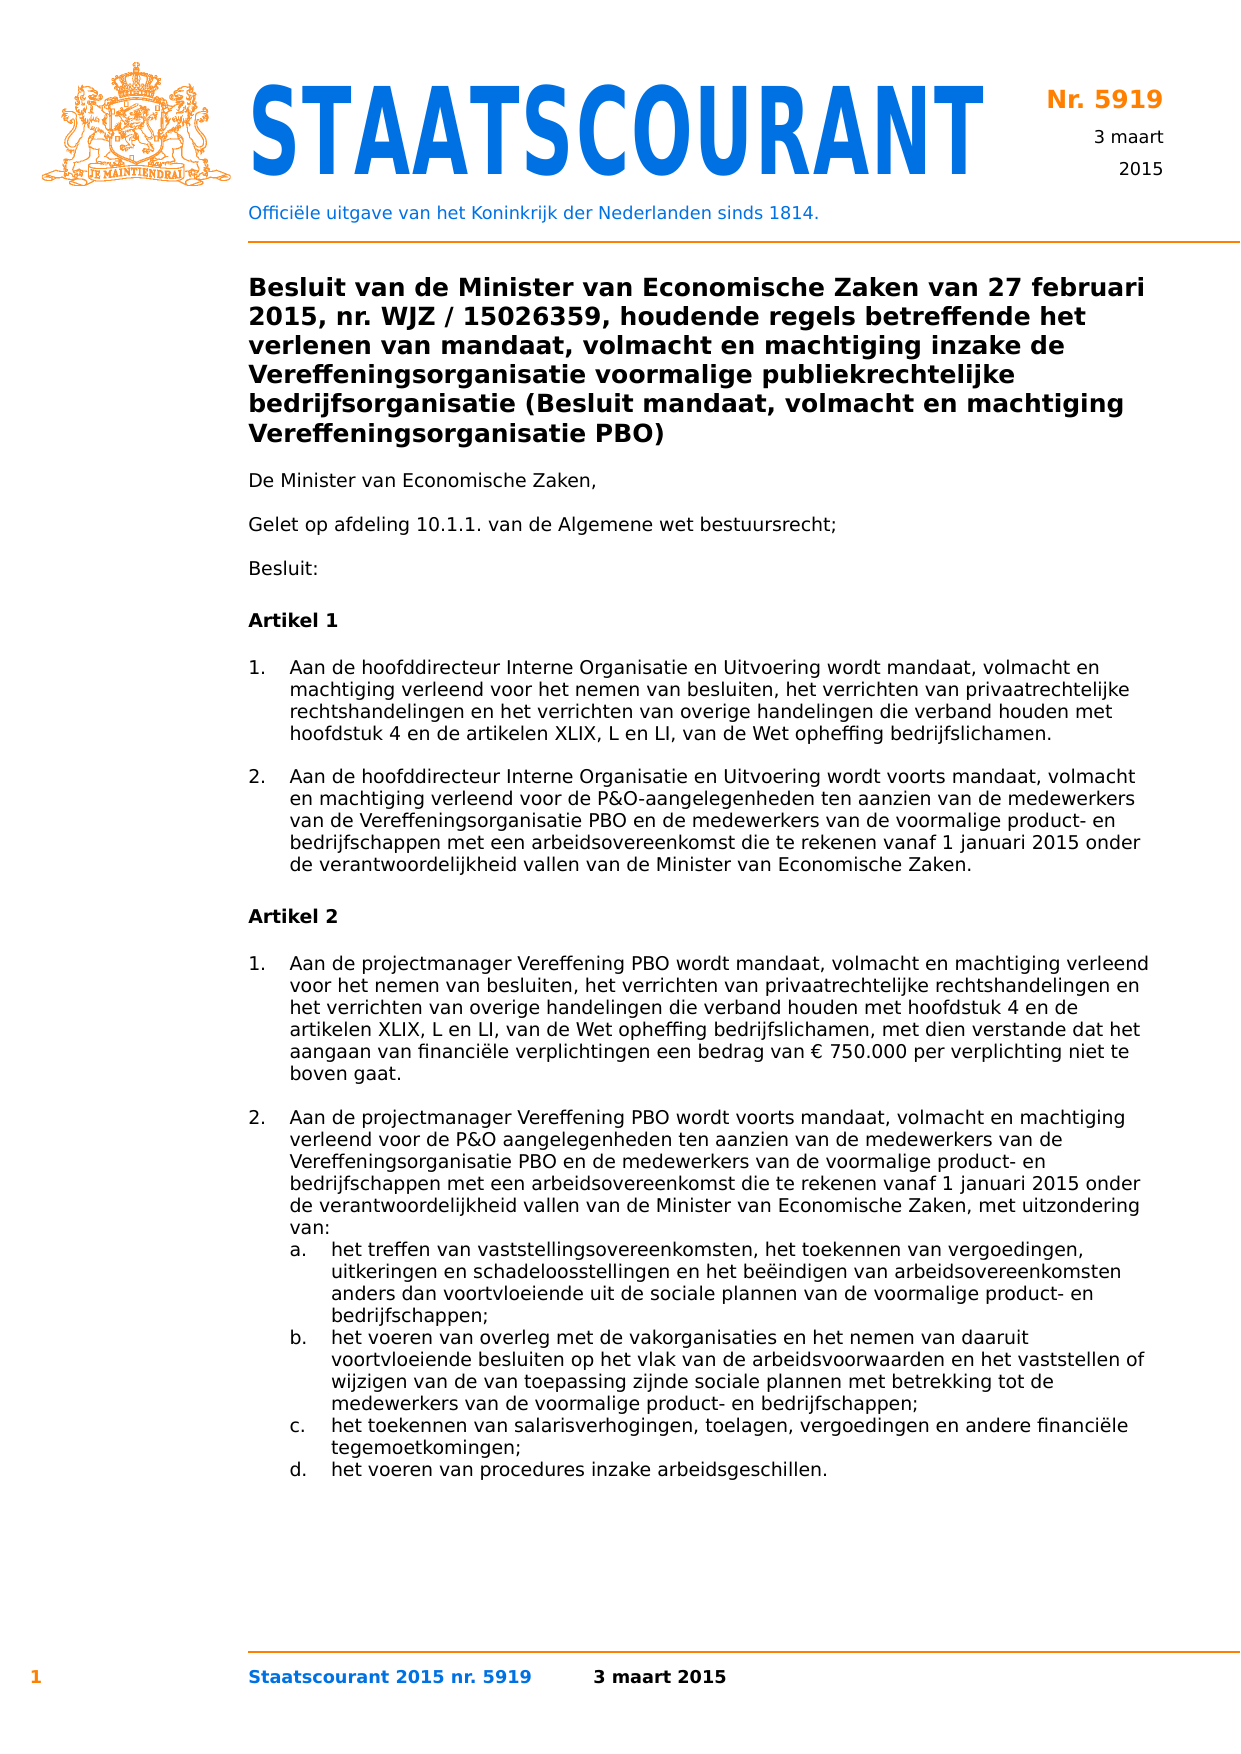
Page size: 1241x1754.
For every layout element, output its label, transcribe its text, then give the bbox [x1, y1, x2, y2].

subtitle Besluit van de Minister van Economische Zaken van 27 februari 2015, nr. WJZ / 15026359, houdende regels betreffende het verlenen van mandaat, volmacht en machtiging inzake de Vereffeningsorganisatie voormalige publiekrechtelijke bedrijfsorganisatie (Besluit mandaat, volmacht en machtiging Vereffeningsorganisatie PBO) [248, 273, 1163, 448]
table_header [25, 62, 248, 241]
text a. het treffen van vaststellingsovereenkomsten, het toekennen van vergoedingen, uitkeringen en schadeloosstellingen en het beëindigen van arbeidsovereenkomsten anders dan voortvloeiende uit de sociale plannen van de voormalige product- en bedrijfschappen; [289, 1239, 1163, 1327]
text 1. Aan de hoofddirecteur Interne Organisatie en Uitvoering wordt mandaat, volmacht en machtiging verleend voor het nemen van besluiten, het verrichten van privaatrechtelijke rechtshandelingen en het verrichten van overige handelingen die verband houden met hoofdstuk 4 en de artikelen XLIX, L en LI, van de Wet opheffing bedrijfslichamen. [248, 657, 1163, 744]
table_cell Officiële uitgave van het Koninkrijk der Nederlanden sinds 1814. [248, 203, 1240, 241]
picture [41, 62, 231, 186]
text 2. Aan de projectmanager Vereffening PBO wordt voorts mandaat, volmacht en machtiging verleend voor de P&O aangelegenheden ten aanzien van de medewerkers van de Vereffeningsorganisatie PBO en de medewerkers van de voormalige product- en bedrijfschappen met een arbeidsovereenkomst die te rekenen vanaf 1 januari 2015 onder de verantwoordelijkheid vallen van de Minister van Economische Zaken, met uitzondering van: [248, 1107, 1163, 1239]
table_cell 2015 [998, 153, 1240, 203]
text d. het voeren van procedures inzake arbeidsgeschillen. [289, 1459, 1163, 1481]
table_cell 3 maart [998, 121, 1240, 153]
subtitle Artikel 1 [248, 609, 1163, 632]
table_header Nr. 5919 [998, 62, 1240, 121]
text b. het voeren van overleg met de vakorganisaties en het nemen van daaruit voortvloeiende besluiten op het vlak van de arbeidsvoorwaarden en het vaststellen of wijzigen van de van toepassing zijnde sociale plannen met betrekking tot de medewerkers van de voormalige product- en bedrijfschappen; [289, 1327, 1163, 1415]
text Besluit: [248, 558, 1163, 579]
text Gelet op afdeling 10.1.1. van de Algemene wet bestuursrecht; [248, 514, 1163, 536]
text 1. Aan de projectmanager Vereffening PBO wordt mandaat, volmacht en machtiging verleend voor het nemen van besluiten, het verrichten van privaatrechtelijke rechtshandelingen en het verrichten van overige handelingen die verband houden met hoofdstuk 4 en de artikelen XLIX, L en LI, van de Wet opheffing bedrijfslichamen, met dien verstande dat het aangaan van financiële verplichtingen een bedrag van € 750.000 per verplichting niet te boven gaat. [248, 953, 1163, 1085]
subtitle Artikel 2 [248, 906, 1163, 928]
text De Minister van Economische Zaken, [248, 470, 1163, 492]
text 2. Aan de hoofddirecteur Interne Organisatie en Uitvoering wordt voorts mandaat, volmacht en machtiging verleend voor de P&O-aangelegenheden ten aanzien van de medewerkers van de Vereffeningsorganisatie PBO en de medewerkers van de voormalige product- en bedrijfschappen met een arbeidsovereenkomst die te rekenen vanaf 1 januari 2015 onder de verantwoordelijkheid vallen van de Minister van Economische Zaken. [248, 766, 1163, 876]
table_header STAATSCOURANT [248, 62, 998, 203]
text c. het toekennen van salarisverhogingen, toelagen, vergoedingen en andere financiële tegemoetkomingen; [289, 1415, 1163, 1459]
